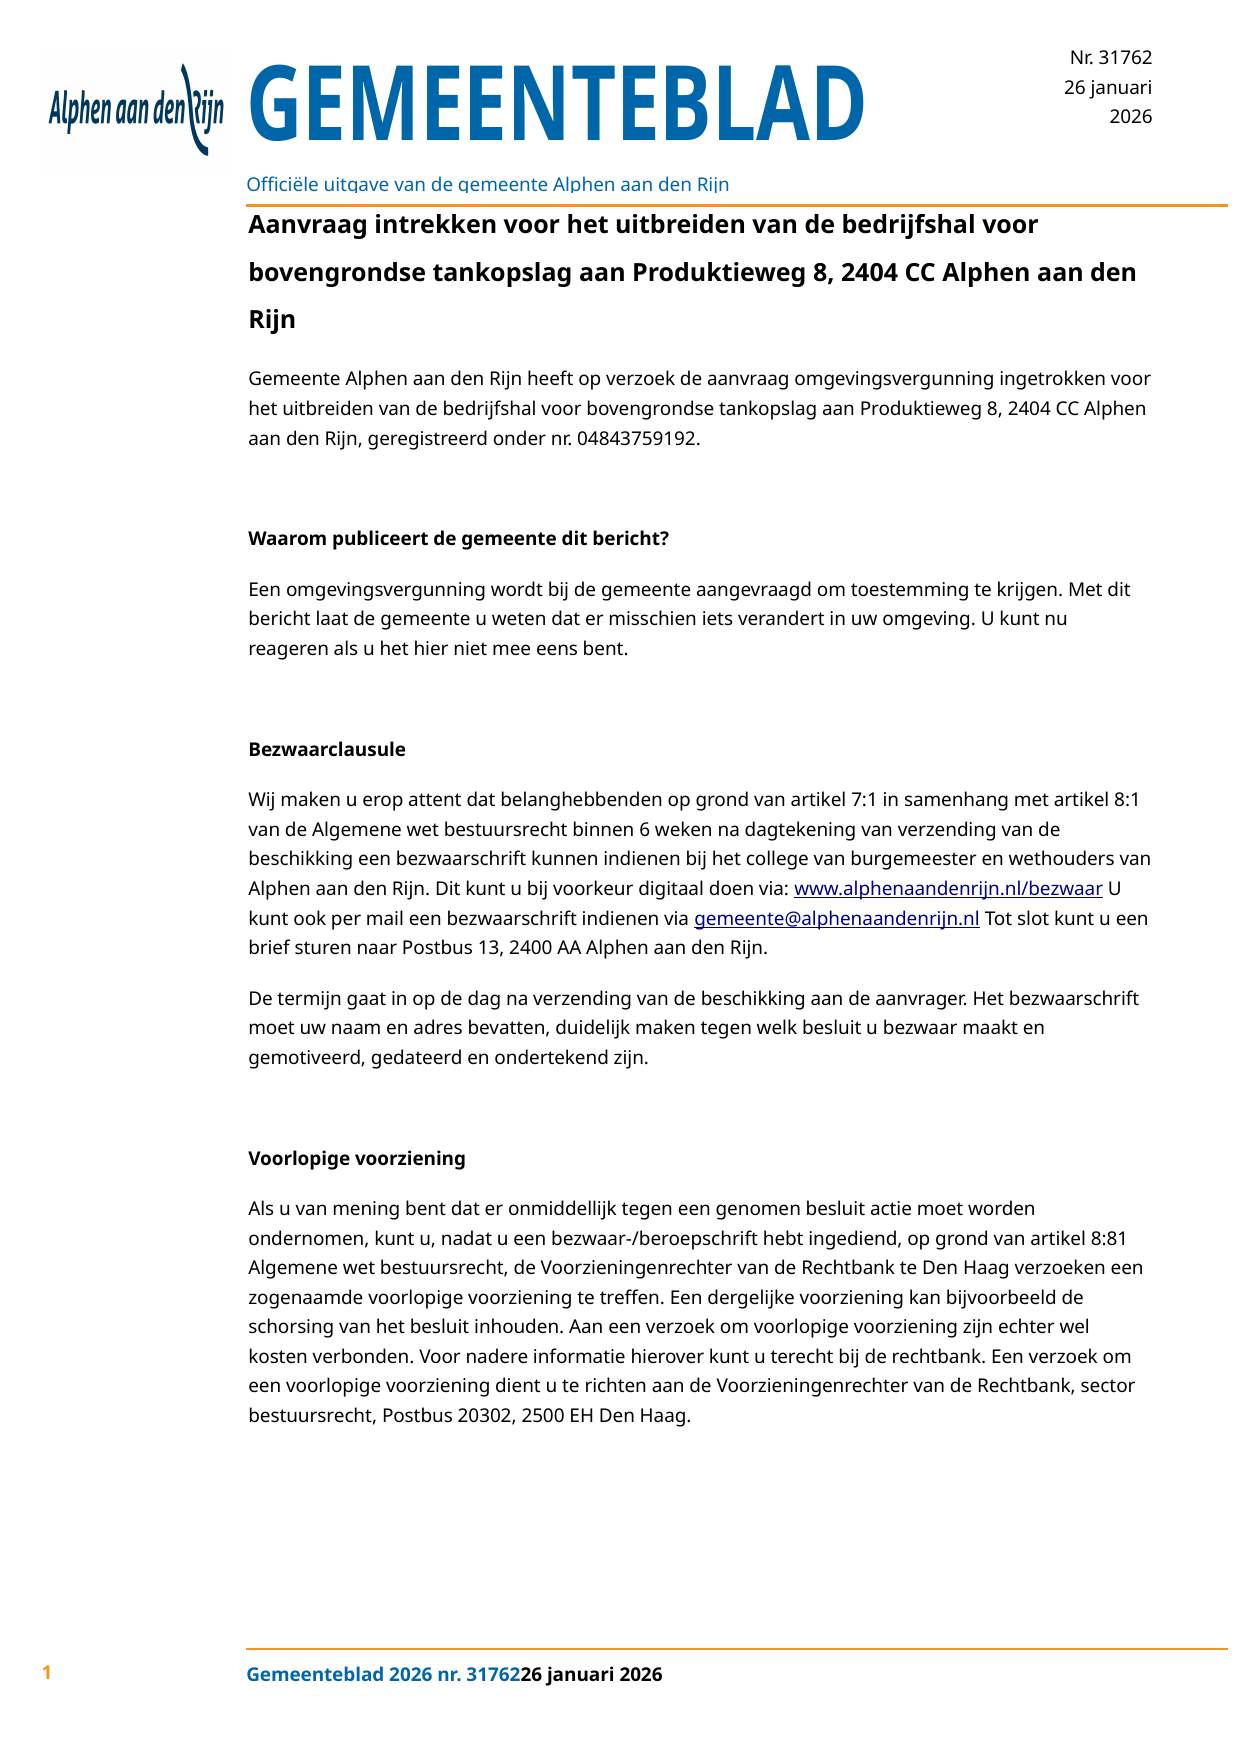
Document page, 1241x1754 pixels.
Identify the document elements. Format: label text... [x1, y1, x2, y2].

text Voorlopige voorziening [248, 1145, 1152, 1170]
text Een omgevingsvergunning wordt bij de gemeente aangevraagd om toestemming te krijgen. Met dit bericht laat de gemeente u weten dat er misschien iets verandert in uw omgeving. U kunt nu reageren als u het hier niet mee eens bent. [248, 576, 1152, 661]
text Aanvraag intrekken voor het uitbreiden van de bedrijfshal voor bovengrondse tankopslag aan Produktieweg 8, 2404 CC Alphen aan den Rijn [248, 207, 1152, 336]
text Als u van mening bent dat er onmiddellijk tegen een genomen besluit actie moet worden ondernomen, kunt u, nadat u een bezwaar-/beroepschrift hebt ingediend, op grond van artikel 8:81 Algemene wet bestuursrecht, de Voorzieningenrechter van de Rechtbank te Den Haag verzoeken een zogenaamde voorlopige voorziening te treffen. Een dergelijke voorziening kan bijvoorbeeld de schorsing van het besluit inhouden. Aan een verzoek om voorlopige voorziening zijn echter wel kosten verbonden. Voor nadere informatie hierover kunt u terecht bij de rechtbank. Een verzoek om een voorlopige voorziening dient u te richten aan de Voorzieningenrechter van de Rechtbank, sector bestuursrecht, Postbus 20302, 2500 EH Den Haag. [248, 1195, 1152, 1428]
picture [41, 47, 231, 172]
text Bezwaarclausule [248, 736, 1152, 762]
text De termijn gaat in op de dag na verzending van de beschikking aan de aanvrager. Het bezwaarschrift moet uw naam en adres bevatten, duidelijk maken tegen welk besluit u bezwaar maakt en gemotiveerd, gedateerd en ondertekend zijn. [248, 985, 1152, 1069]
text Waarom publiceert de gemeente dit bericht? [248, 526, 1152, 551]
text Wij maken u erop attent dat belanghebbenden op grond van artikel 7:1 in samenhang met artikel 8:1 van de Algemene wet bestuursrecht binnen 6 weken na dagtekening van verzending van de beschikking een bezwaarschrift kunnen indienen bij het college van burgemeester en wethouders van Alphen aan den Rijn. Dit kunt u bij voorkeur digitaal doen via: www.alphenaandenrijn.nl/bezwaar U kunt ook per mail een bezwaarschrift indienen via gemeente@alphenaandenrijn.nl Tot slot kunt u een brief sturen naar Postbus 13, 2400 AA Alphen aan den Rijn. [248, 786, 1152, 960]
text Gemeente Alphen aan den Rijn heeft op verzoek de aanvraag omgevingsvergunning ingetrokken voor het uitbreiden van de bedrijfshal voor bovengrondse tankopslag aan Produktieweg 8, 2404 CC Alphen aan den Rijn, geregistreerd onder nr. 04843759192. [248, 366, 1152, 450]
